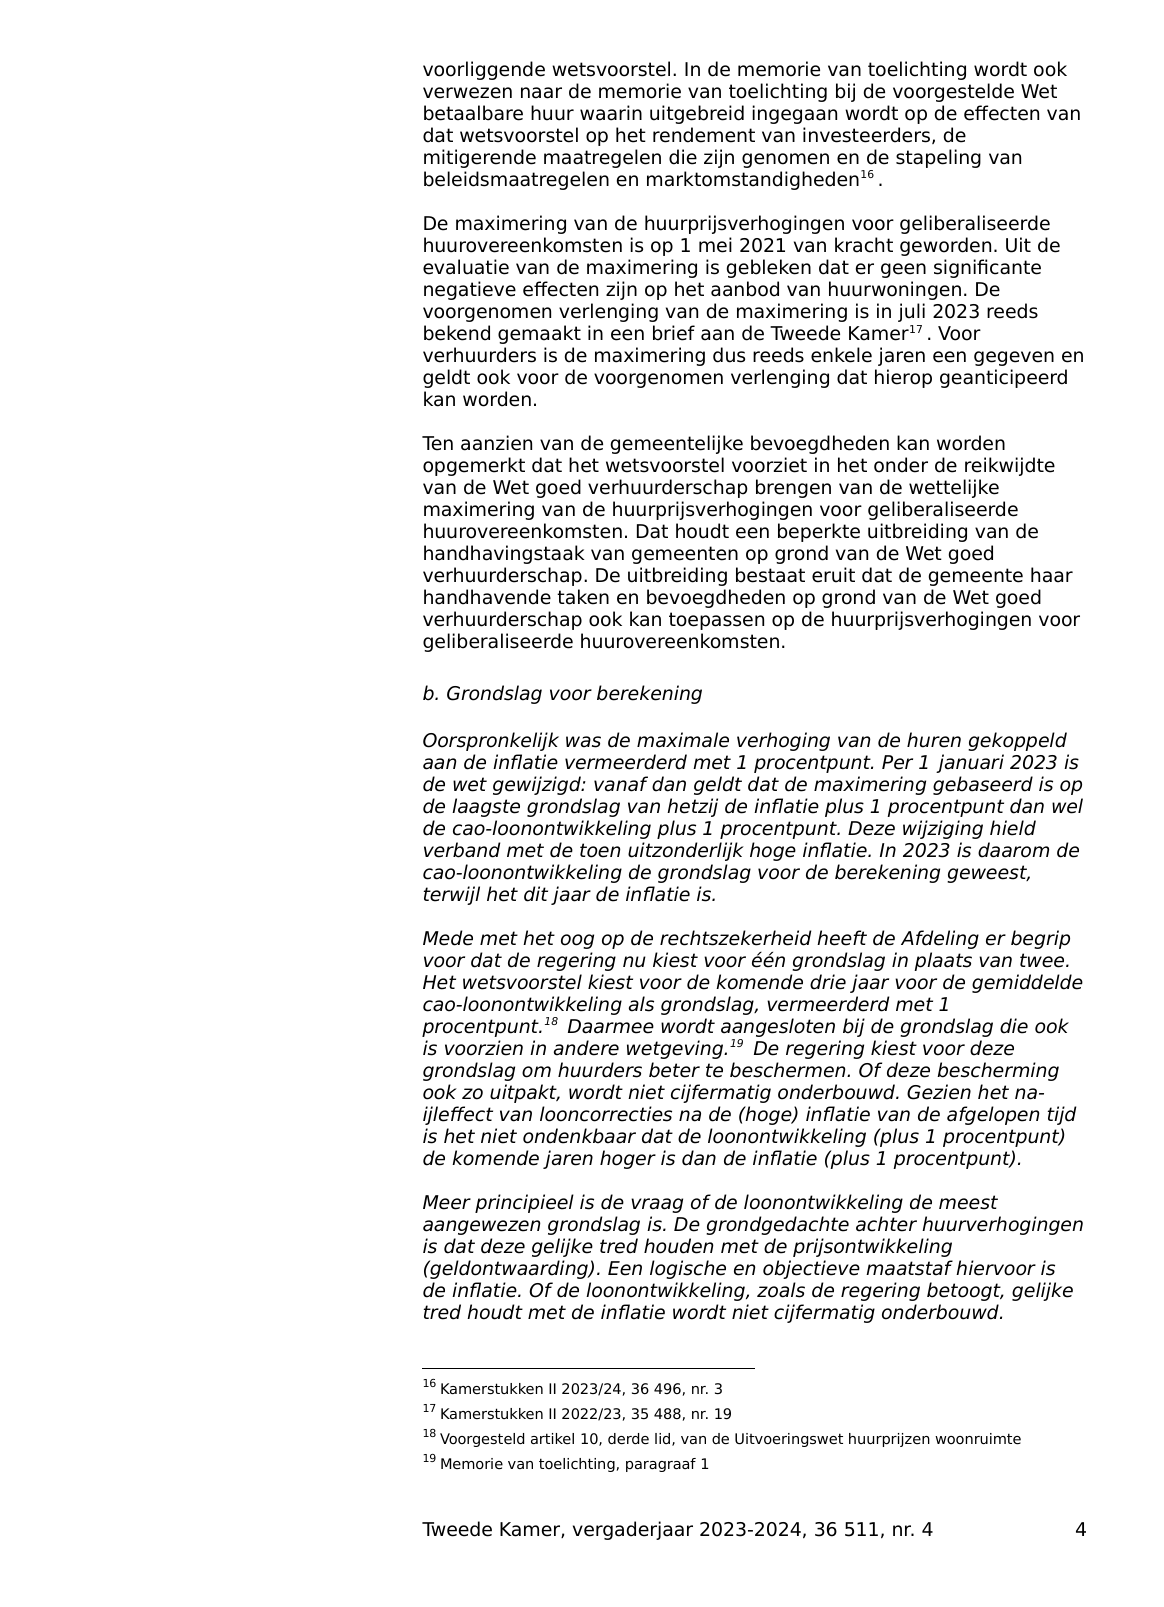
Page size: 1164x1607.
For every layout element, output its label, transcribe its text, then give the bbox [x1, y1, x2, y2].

text Kamerstukken II 2023/24, 36 496, nr. 3 [422, 1377, 1087, 1399]
text De maximering van de huurprijsverhogingen voor geliberaliseerde huurovereenkomsten is op 1 mei 2021 van kracht geworden. Uit de evaluatie van de maximering is gebleken dat er geen significante negatieve effecten zijn op het aanbod van huurwoningen. De voorgenomen verlenging van de maximering is in juli 2023 reeds bekend gemaakt in een brief aan de Tweede Kamer. Voor verhuurders is de maximering dus reeds enkele jaren een gegeven en geldt ook voor de voorgenomen verlenging dat hierop geanticipeerd kan worden. [422, 213, 1087, 411]
text Mede met het oog op de rechtszekerheid heeft de Afdeling er begrip voor dat de regering nu kiest voor één grondslag in plaats van twee. Het wetsvoorstel kiest voor de komende drie jaar voor de gemiddelde cao-loonontwikkeling als grondslag, vermeerderd met 1 procentpunt. Daarmee wordt aangesloten bij de grondslag die ook is voorzien in andere wetgeving. De regering kiest voor deze grondslag om huurders beter te beschermen. Of deze bescherming ook zo uitpakt, wordt niet cijfermatig onderbouwd. Gezien het na-ijleffect van looncorrecties na de (hoge) inflatie van de afgelopen tijd is het niet ondenkbaar dat de loonontwikkeling (plus 1 procentpunt) de komende jaren hoger is dan de inflatie (plus 1 procentpunt). [422, 928, 1087, 1170]
text voorliggende wetsvoorstel. In de memorie van toelichting wordt ook verwezen naar de memorie van toelichting bij de voorgestelde Wet betaalbare huur waarin uitgebreid ingegaan wordt op de effecten van dat wetsvoorstel op het rendement van investeerders, de mitigerende maatregelen die zijn genomen en de stapeling van beleidsmaatregelen en marktomstandigheden. [422, 59, 1087, 191]
text Memorie van toelichting, paragraaf 1 [422, 1452, 1087, 1474]
subtitle b. Grondslag voor berekening [422, 683, 1087, 705]
text Ten aanzien van de gemeentelijke bevoegdheden kan worden opgemerkt dat het wetsvoorstel voorziet in het onder de reikwijdte van de Wet goed verhuurderschap brengen van de wettelijke maximering van de huurprijsverhogingen voor geliberaliseerde huurovereenkomsten. Dat houdt een beperkte uitbreiding van de handhavingstaak van gemeenten op grond van de Wet goed verhuurderschap. De uitbreiding bestaat eruit dat de gemeente haar handhavende taken en bevoegdheden op grond van de Wet goed verhuurderschap ook kan toepassen op de huurprijsverhogingen voor geliberaliseerde huurovereenkomsten. [422, 433, 1087, 653]
text Meer principieel is de vraag of de loonontwikkeling de meest aangewezen grondslag is. De grondgedachte achter huurverhogingen is dat deze gelijke tred houden met de prijsontwikkeling (geldontwaarding). Een logische en objectieve maatstaf hiervoor is de inflatie. Of de loonontwikkeling, zoals de regering betoogt, gelijke tred houdt met de inflatie wordt niet cijfermatig onderbouwd. [422, 1192, 1087, 1324]
text Kamerstukken II 2022/23, 35 488, nr. 19 [422, 1402, 1087, 1424]
text Oorspronkelijk was de maximale verhoging van de huren gekoppeld aan de inflatie vermeerderd met 1 procentpunt. Per 1 januari 2023 is de wet gewijzigd: vanaf dan geldt dat de maximering gebaseerd is op de laagste grondslag van hetzij de inflatie plus 1 procentpunt dan wel de cao-loonontwikkeling plus 1 procentpunt. Deze wijziging hield verband met de toen uitzonderlijk hoge inflatie. In 2023 is daarom de cao-loonontwikkeling de grondslag voor de berekening geweest, terwijl het dit jaar de inflatie is. [422, 730, 1087, 906]
text Voorgesteld artikel 10, derde lid, van de Uitvoeringswet huurprijzen woonruimte [422, 1427, 1087, 1449]
